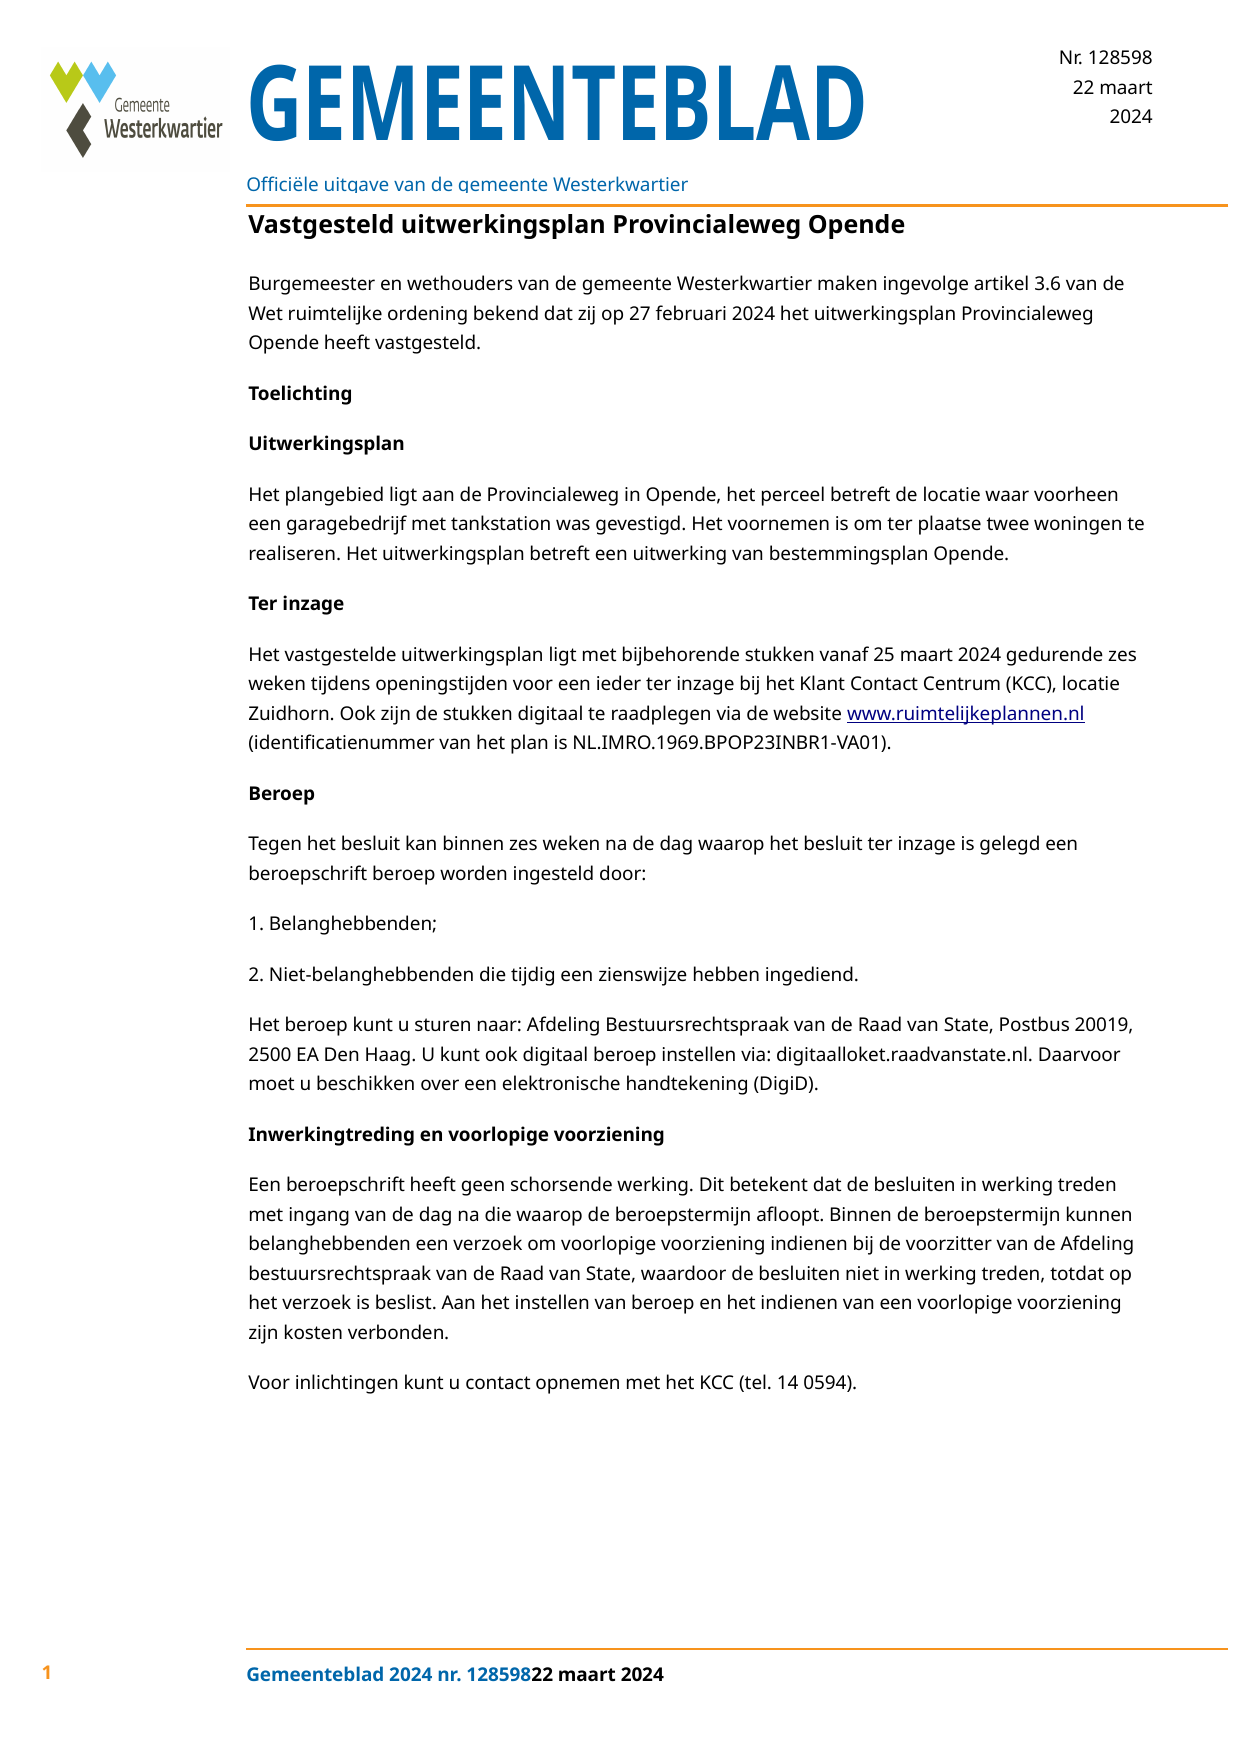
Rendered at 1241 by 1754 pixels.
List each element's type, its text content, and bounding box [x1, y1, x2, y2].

text Vastgesteld uitwerkingsplan Provincialeweg Opende [248, 207, 1152, 241]
text Het plangebied ligt aan de Provincialeweg in Opende, het perceel betreft de locatie waar voorheen een garagebedrijf met tankstation was gevestigd. Het voornemen is om ter plaatse twee woningen te realiseren. Het uitwerkingsplan betreft een uitwerking van bestemmingsplan Opende. [248, 481, 1152, 566]
text Burgemeester en wethouders van de gemeente Westerkwartier maken ingevolge artikel 3.6 van de Wet ruimtelijke ordening bekend dat zij op 27 februari 2024 het uitwerkingsplan Provincialeweg Opende heeft vastgesteld. [248, 270, 1152, 355]
text Beroep [248, 780, 1152, 806]
text 2. Niet-belanghebbenden die tijdig een zienswijze hebben ingediend. [248, 961, 1152, 986]
text Toelichting [248, 380, 1152, 406]
text Ter inzage [248, 590, 1152, 616]
text Het vastgestelde uitwerkingsplan ligt met bijbehorende stukken vanaf 25 maart 2024 gedurende zes weken tijdens openingstijden voor een ieder ter inzage bij het Klant Contact Centrum (KCC), locatie Zuidhorn. Ook zijn de stukken digitaal te raadplegen via de website www.ruimtelijkeplannen.nl (identificatienummer van het plan is NL.IMRO.1969.BPOP23INBR1-VA01). [248, 641, 1152, 755]
picture [41, 47, 231, 172]
text Uitwerkingsplan [248, 430, 1152, 456]
text Een beroepschrift heeft geen schorsende werking. Dit betekent dat de besluiten in werking treden met ingang van de dag na die waarop de beroepstermijn afloopt. Binnen de beroepstermijn kunnen belanghebbenden een verzoek om voorlopige voorziening indienen bij de voorzitter van de Afdeling bestuursrechtspraak van de Raad van State, waardoor de besluiten niet in werking treden, totdat op het verzoek is beslist. Aan het instellen van beroep en het indienen van een voorlopige voorziening zijn kosten verbonden. [248, 1171, 1152, 1345]
text 1. Belanghebbenden; [248, 910, 1152, 936]
text Tegen het besluit kan binnen zes weken na de dag waarop het besluit ter inzage is gelegd een beroepschrift beroep worden ingesteld door: [248, 830, 1152, 886]
text Voor inlichtingen kunt u contact opnemen met het KCC (tel. 14 0594). [248, 1369, 1152, 1395]
text Inwerkingtreding en voorlopige voorziening [248, 1121, 1152, 1146]
text Het beroep kunt u sturen naar: Afdeling Bestuursrechtspraak van de Raad van State, Postbus 20019, 2500 EA Den Haag. U kunt ook digitaal beroep instellen via: digitaalloket.raadvanstate.nl. Daarvoor moet u beschikken over een elektronische handtekening (DigiD). [248, 1011, 1152, 1096]
